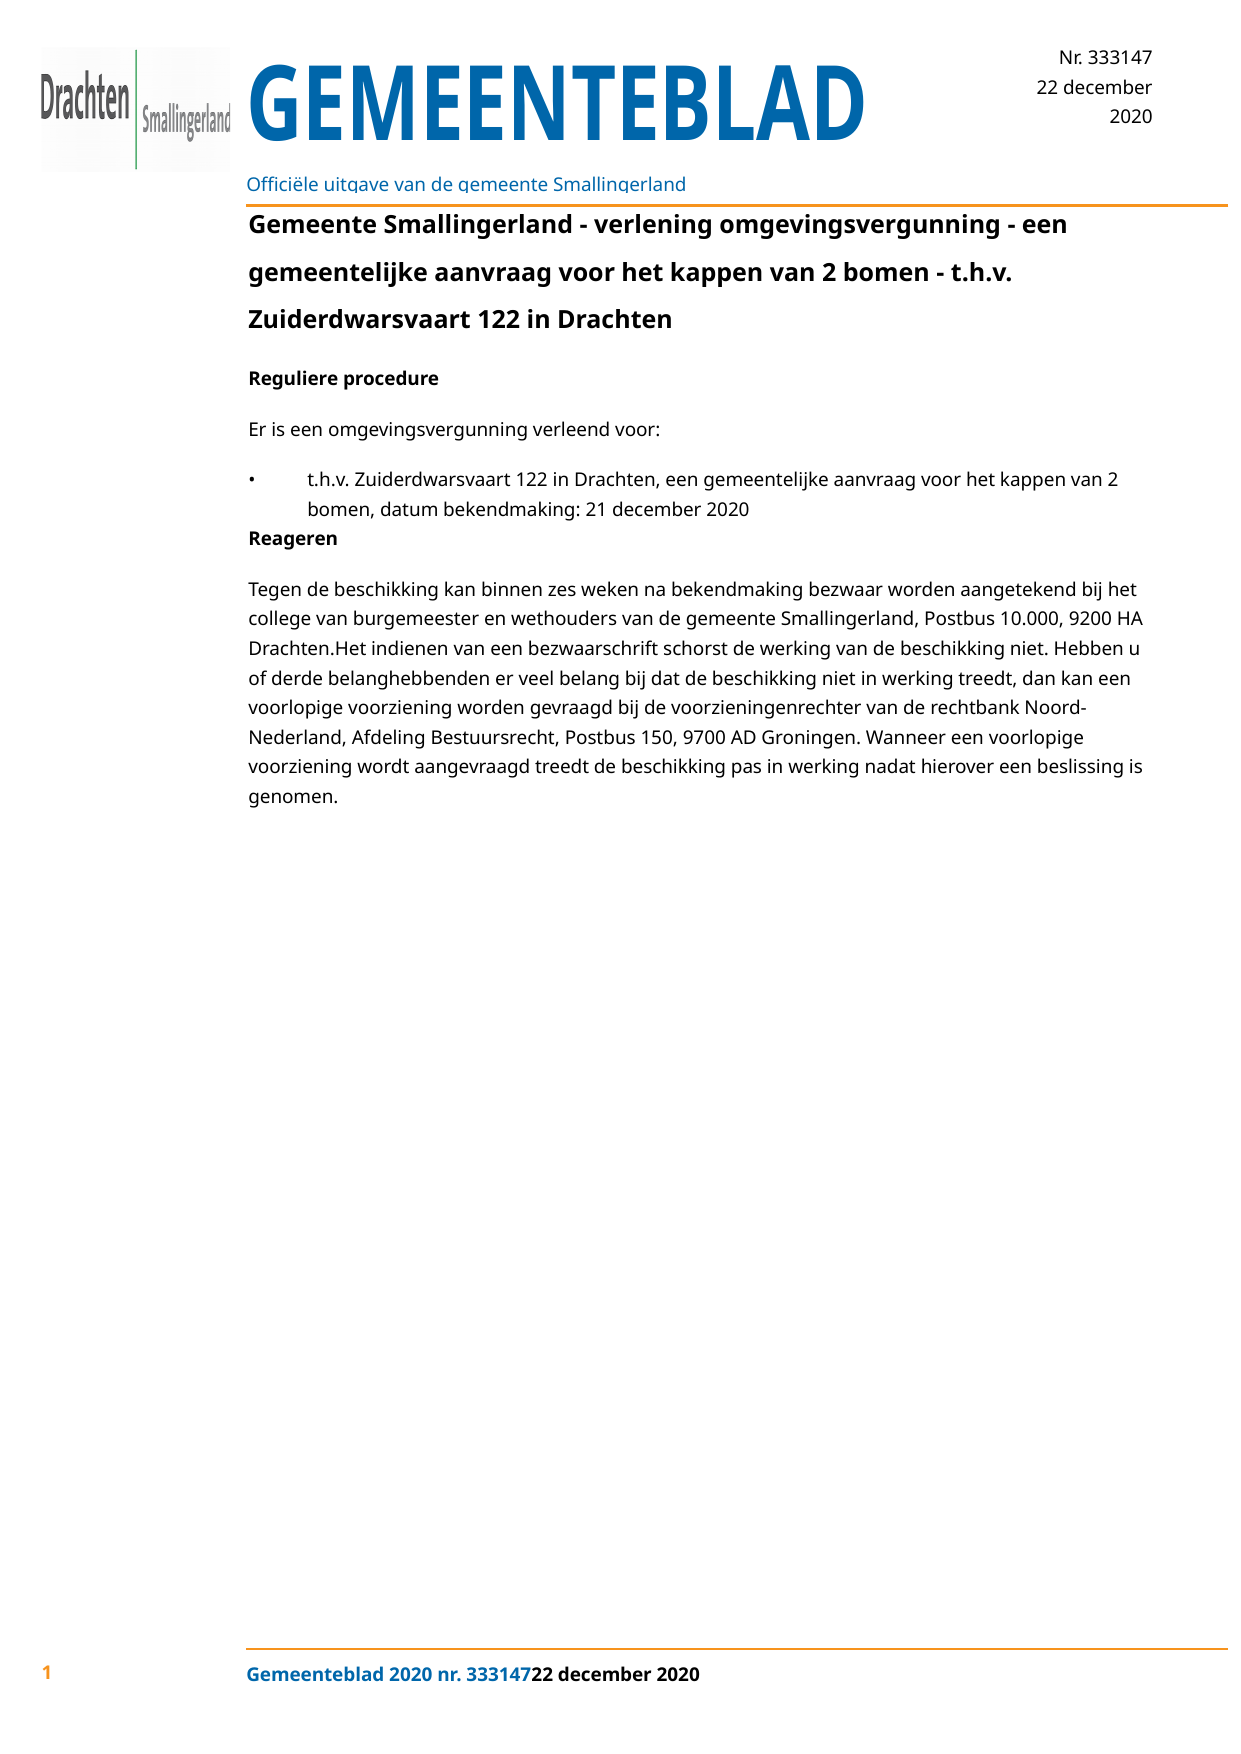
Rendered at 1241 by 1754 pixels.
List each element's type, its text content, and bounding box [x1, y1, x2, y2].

text Er is een omgevingsvergunning verleend voor: [248, 416, 1152, 442]
text Tegen de beschikking kan binnen zes weken na bekendmaking bezwaar worden aangetekend bij het college van burgemeester en wethouders van de gemeente Smallingerland, Postbus 10.000, 9200 HA Drachten.Het indienen van een bezwaarschrift schorst de werking van de beschikking niet. Hebben u of derde belanghebbenden er veel belang bij dat de beschikking niet in werking treedt, dan kan een voorlopige voorziening worden gevraagd bij de voorzieningenrechter van de rechtbank Noord-Nederland, Afdeling Bestuursrecht, Postbus 150, 9700 AD Groningen. Wanneer een voorlopige voorziening wordt aangevraagd treedt de beschikking pas in werking nadat hierover een beslissing is genomen. [248, 576, 1152, 809]
picture [41, 47, 231, 172]
text Reguliere procedure [248, 366, 1152, 391]
text Reageren [248, 526, 1152, 551]
list t.h.v. Zuiderdwarsvaart 122 in Drachten, een gemeentelijke aanvraag voor het kappen van 2 bomen, datum bekendmaking: 21 december 2020 [248, 466, 1152, 522]
text Gemeente Smallingerland - verlening omgevingsvergunning - een gemeentelijke aanvraag voor het kappen van 2 bomen - t.h.v. Zuiderdwarsvaart 122 in Drachten [248, 207, 1152, 336]
